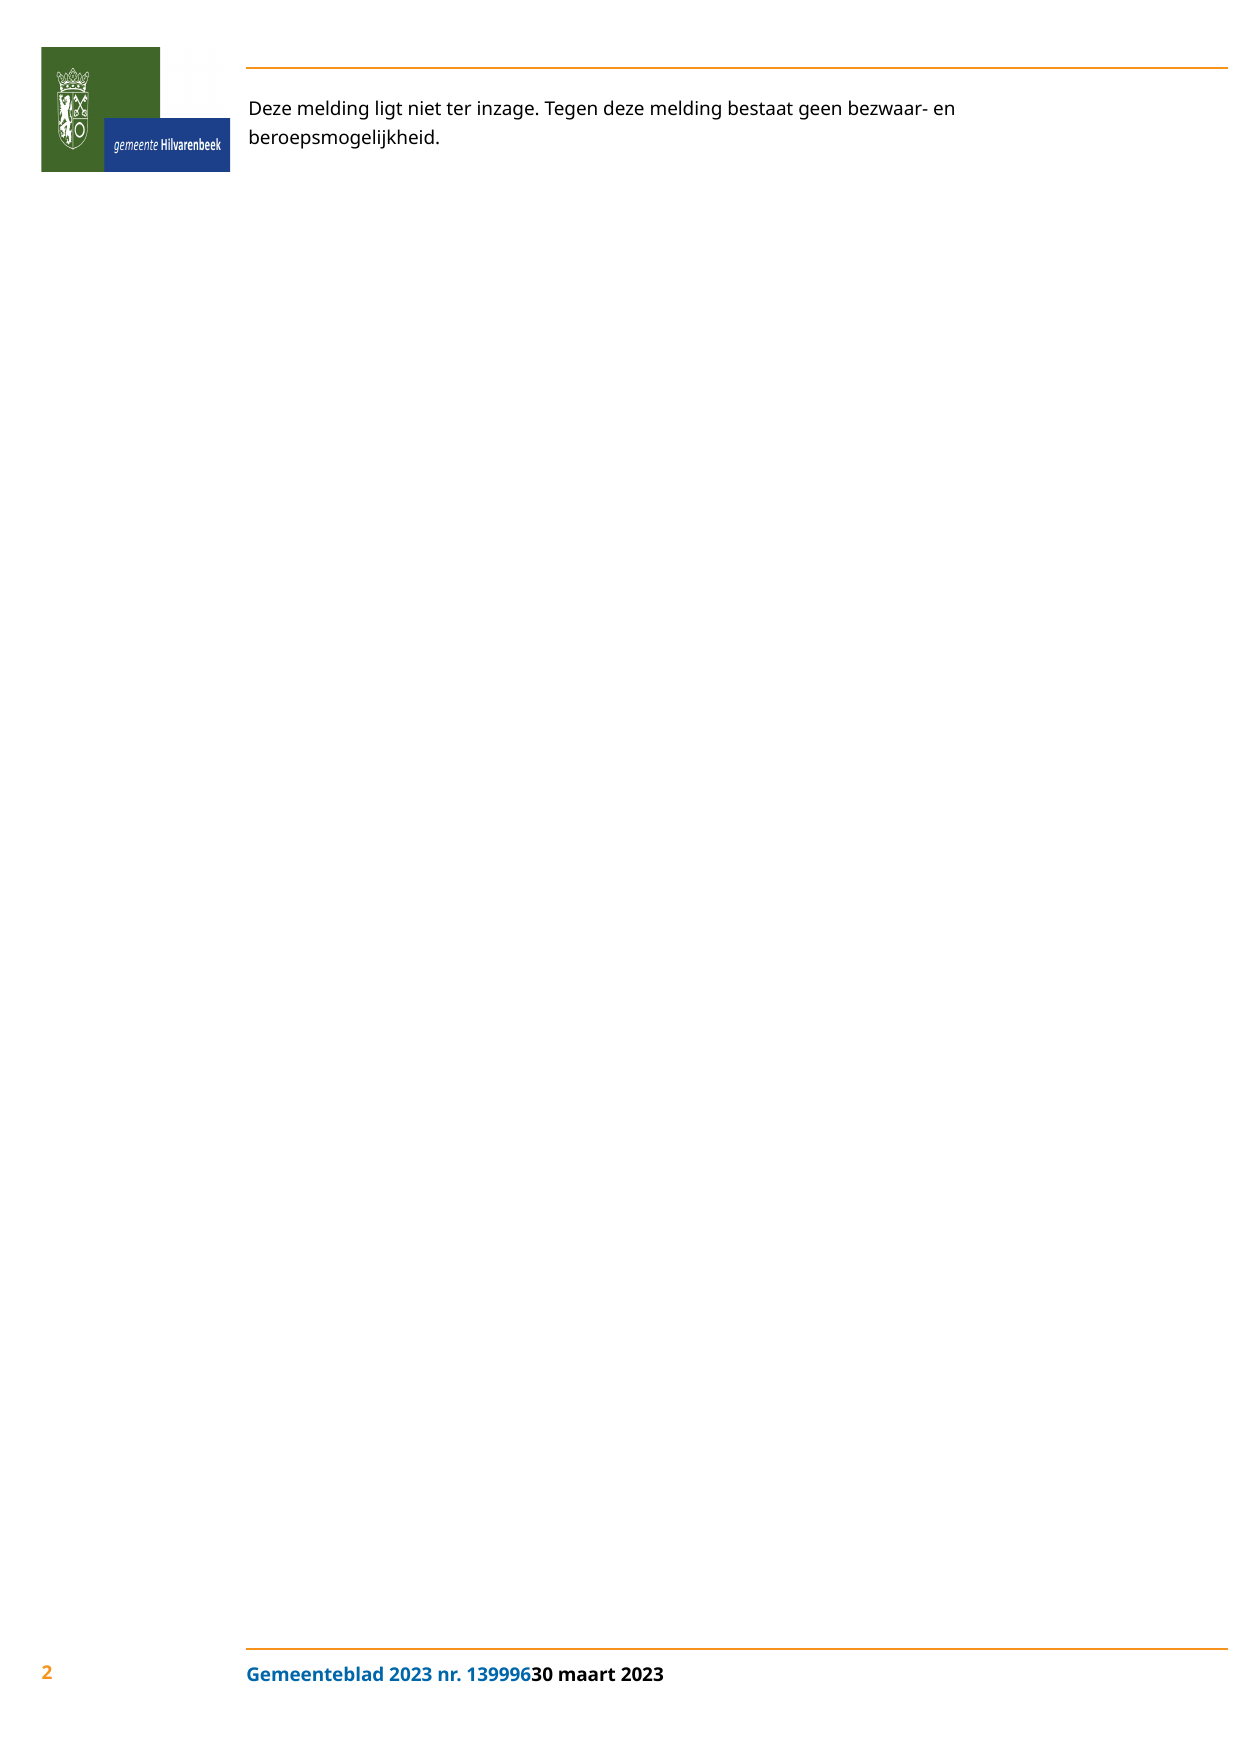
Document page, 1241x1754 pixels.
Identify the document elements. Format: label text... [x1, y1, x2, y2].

picture [41, 47, 231, 172]
text Deze melding ligt niet ter inzage. Tegen deze melding bestaat geen bezwaar- en beroepsmogelijkheid. [248, 95, 1152, 150]
